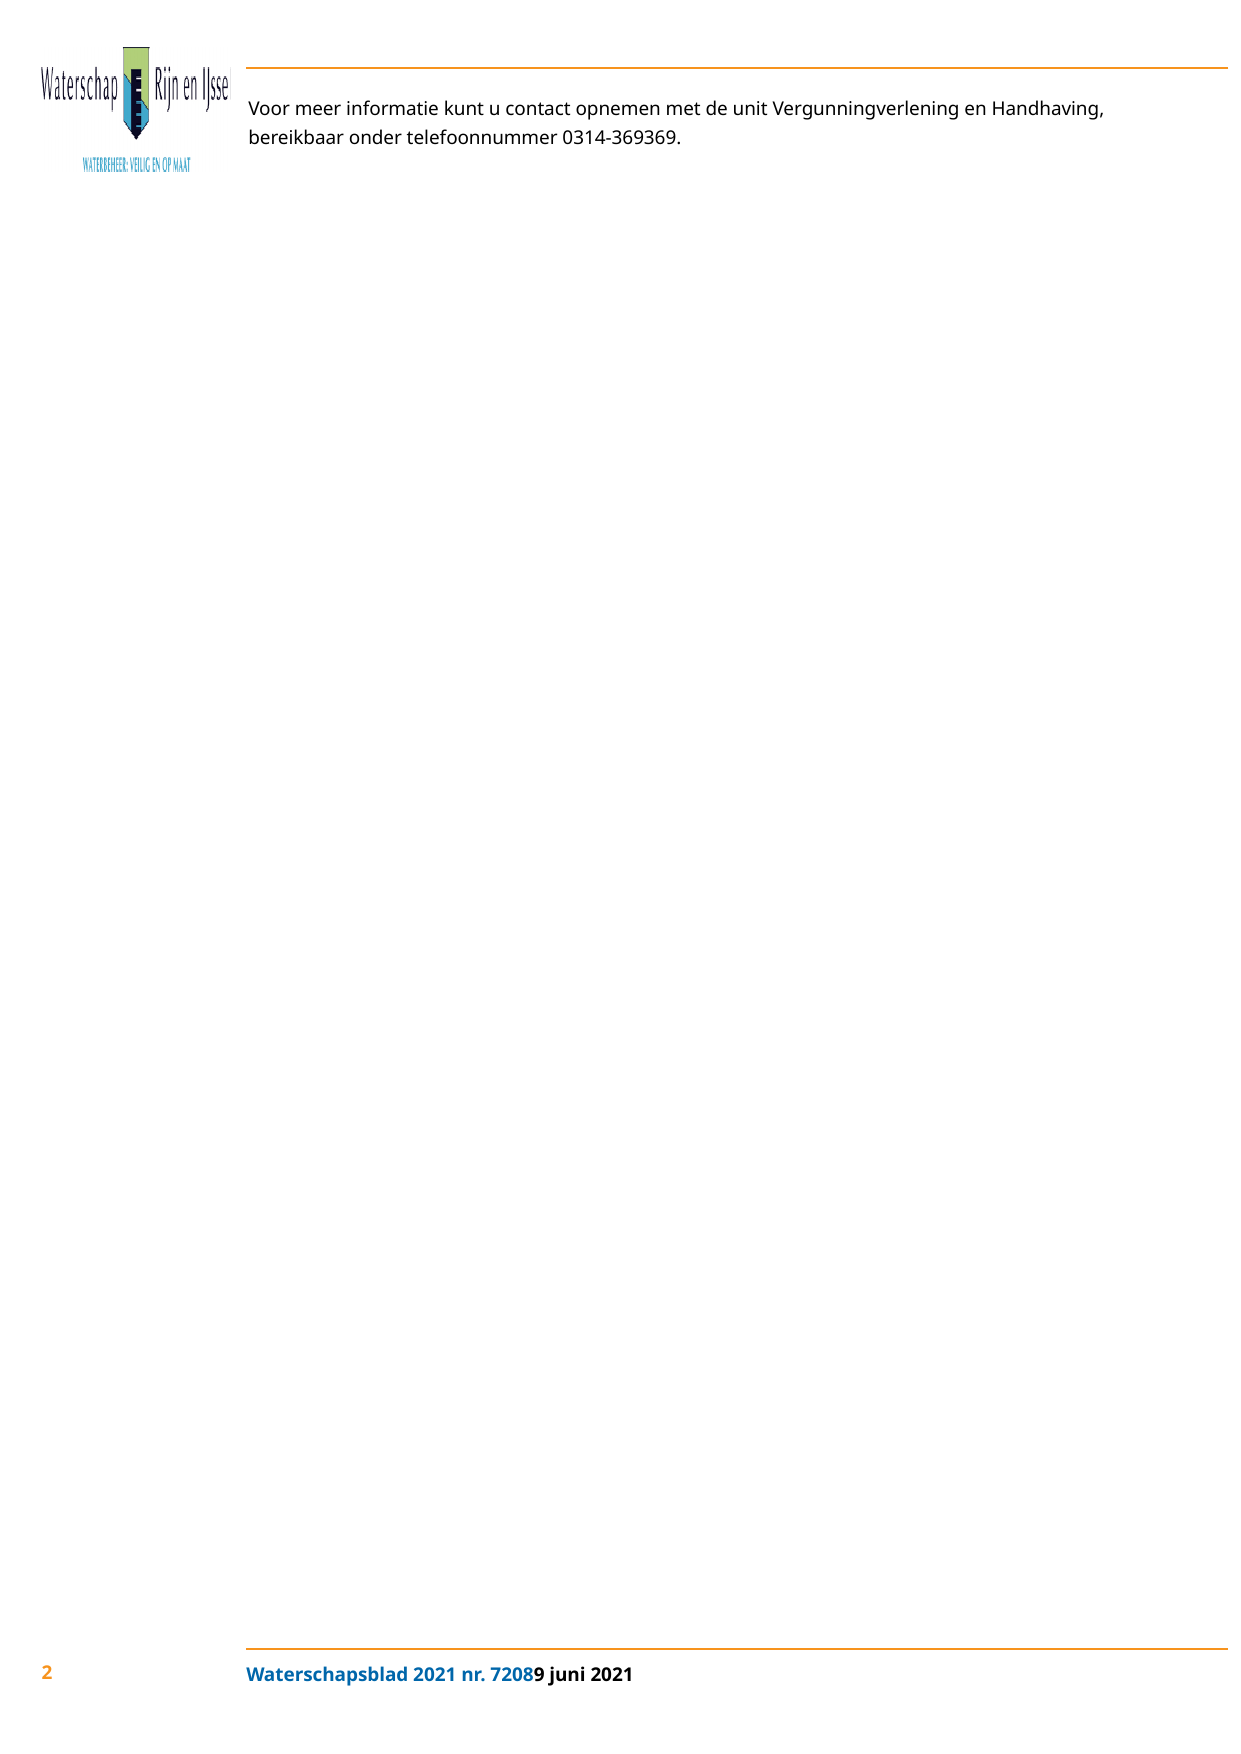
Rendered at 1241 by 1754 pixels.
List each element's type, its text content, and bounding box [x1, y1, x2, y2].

text Voor meer informatie kunt u contact opnemen met de unit Vergunningverlening en Handhaving, bereikbaar onder telefoonnummer 0314-369369. [248, 95, 1152, 150]
picture [41, 47, 231, 172]
